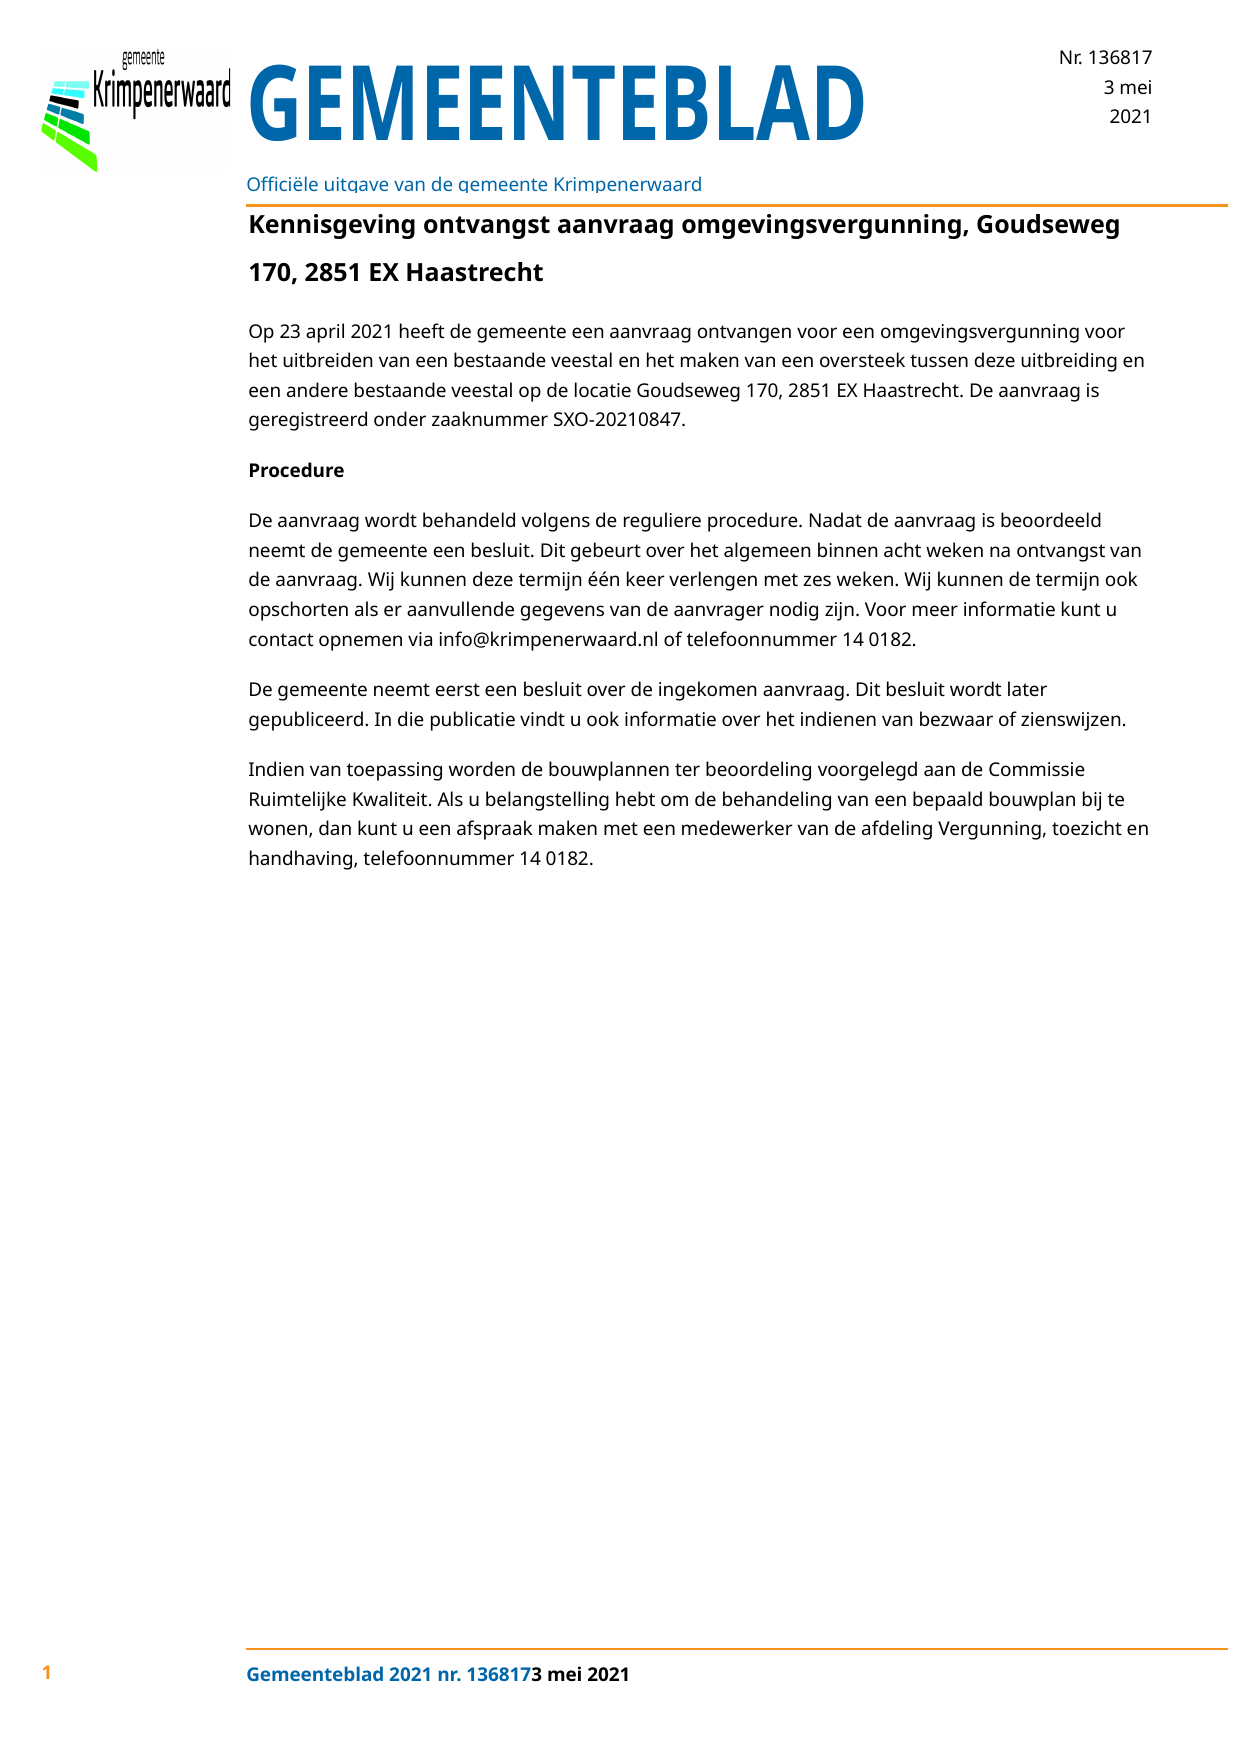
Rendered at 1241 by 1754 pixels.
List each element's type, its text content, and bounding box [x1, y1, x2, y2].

text Kennisgeving ontvangst aanvraag omgevingsvergunning, Goudseweg 170, 2851 EX Haastrecht [248, 207, 1152, 288]
text De gemeente neemt eerst een besluit over de ingekomen aanvraag. Dit besluit wordt later gepubliceerd. In die publicatie vindt u ook informatie over het indienen van bezwaar of zienswijzen. [248, 676, 1152, 732]
picture [41, 47, 231, 172]
text Indien van toepassing worden de bouwplannen ter beoordeling voorgelegd aan de Commissie Ruimtelijke Kwaliteit. Als u belangstelling hebt om de behandeling van een bepaald bouwplan bij te wonen, dan kunt u een afspraak maken met een medewerker van de afdeling Vergunning, toezicht en handhaving, telefoonnummer 14 0182. [248, 756, 1152, 871]
text Procedure [248, 457, 1152, 483]
text Op 23 april 2021 heeft de gemeente een aanvraag ontvangen voor een omgevingsvergunning voor het uitbreiden van een bestaande veestal en het maken van een oversteek tussen deze uitbreiding en een andere bestaande veestal op de locatie Goudseweg 170, 2851 EX Haastrecht. De aanvraag is geregistreerd onder zaaknummer SXO-20210847. [248, 318, 1152, 432]
text De aanvraag wordt behandeld volgens de reguliere procedure. Nadat de aanvraag is beoordeeld neemt de gemeente een besluit. Dit gebeurt over het algemeen binnen acht weken na ontvangst van de aanvraag. Wij kunnen deze termijn één keer verlengen met zes weken. Wij kunnen de termijn ook opschorten als er aanvullende gegevens van de aanvrager nodig zijn. Voor meer informatie kunt u contact opnemen via info@krimpenerwaard.nl of telefoonnummer 14 0182. [248, 507, 1152, 652]
